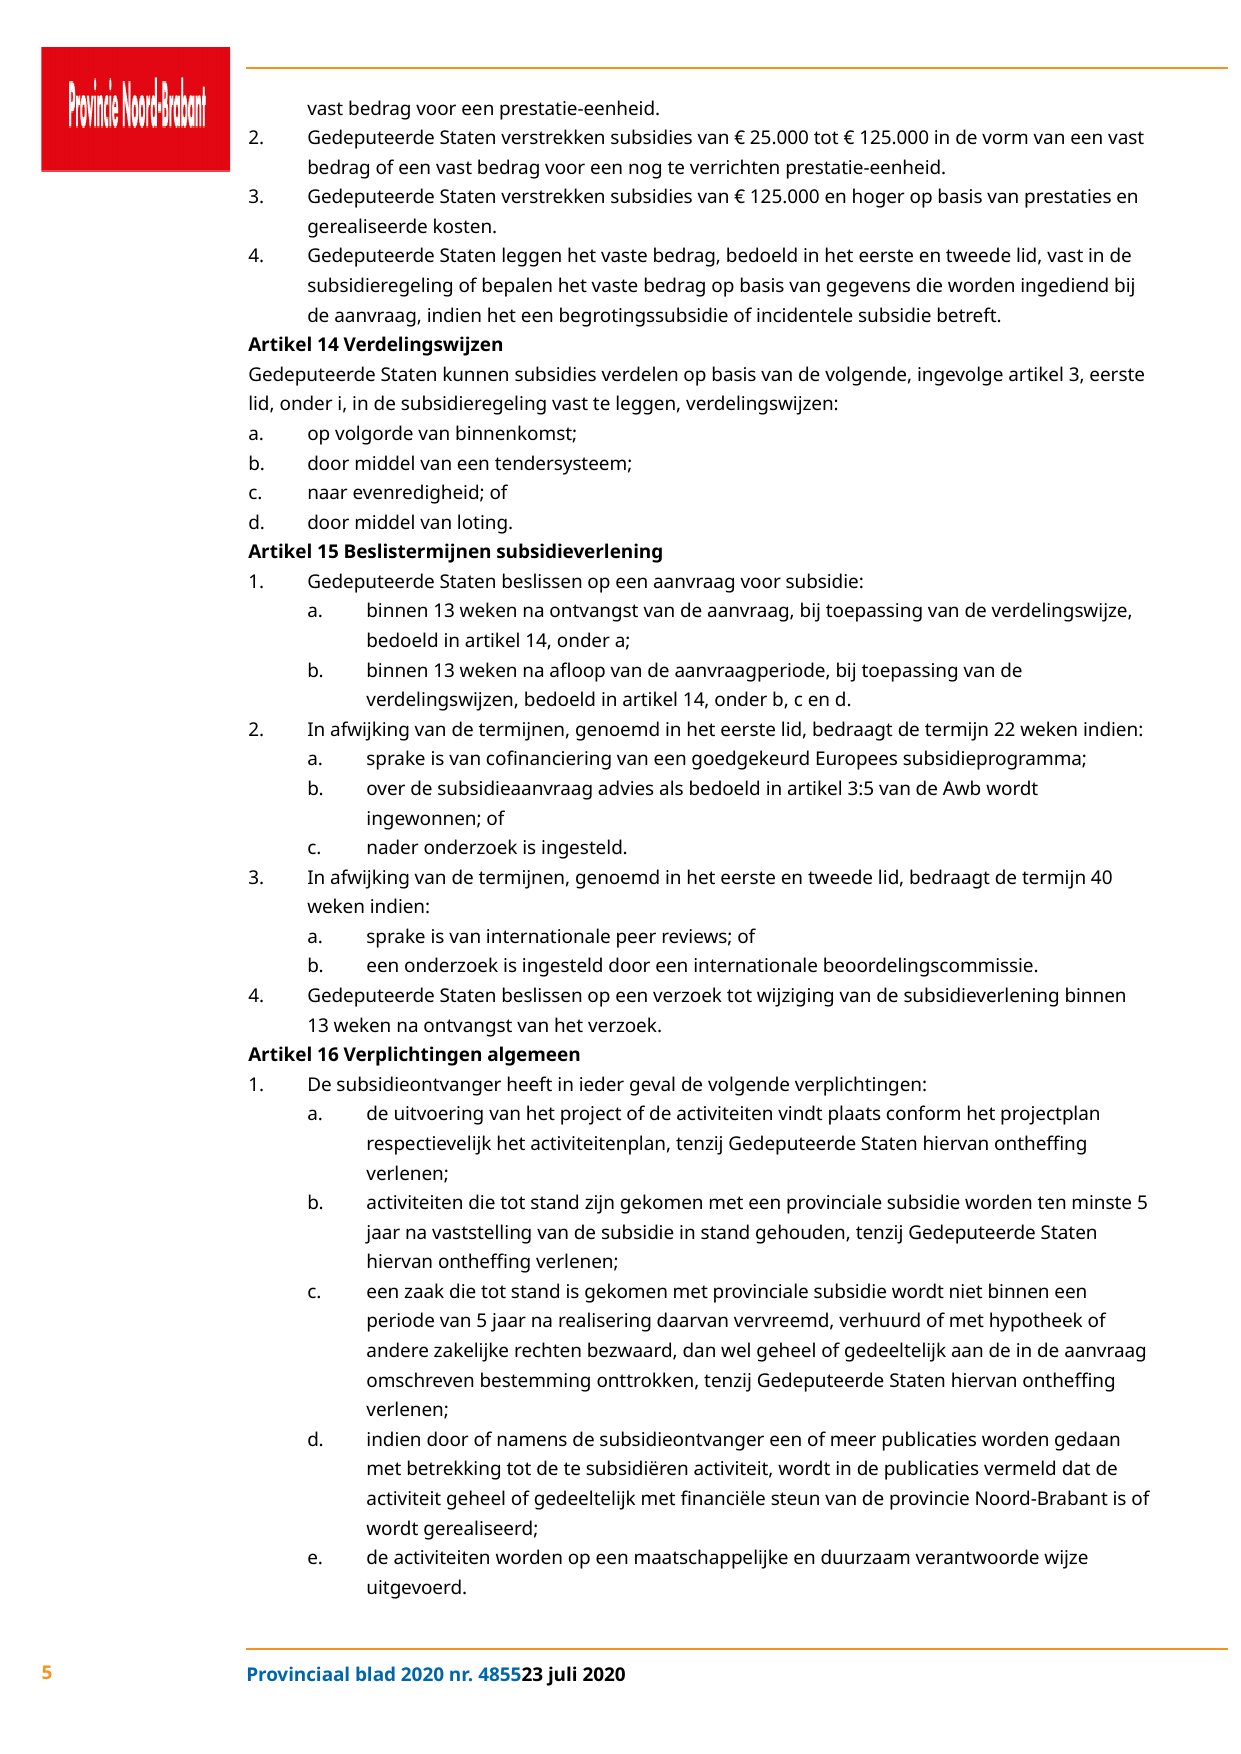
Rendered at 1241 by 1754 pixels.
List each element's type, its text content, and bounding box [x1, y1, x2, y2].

text Artikel 14 Verdelingswijzen [248, 331, 1152, 357]
list binnen 13 weken na ontvangst van de aanvraag, bij toepassing van de verdelingswijze, bedoeld in artikel 14, onder a; [307, 598, 1152, 653]
list de uitvoering van het project of de activiteiten vindt plaats conform het projectplan respectievelijk het activiteitenplan, tenzij Gedeputeerde Staten hiervan ontheffing verlenen; [307, 1101, 1152, 1186]
list Gedeputeerde Staten leggen het vaste bedrag, bedoeld in het eerste en tweede lid, vast in de subsidieregeling of bepalen het vaste bedrag op basis van gegevens die worden ingediend bij de aanvraag, indien het een begrotingssubsidie of incidentele subsidie betreft. [248, 243, 1152, 328]
list een zaak die tot stand is gekomen met provinciale subsidie wordt niet binnen een periode van 5 jaar na realisering daarvan vervreemd, verhuurd of met hypotheek of andere zakelijke rechten bezwaard, dan wel geheel of gedeeltelijk aan de in de aanvraag omschreven bestemming onttrokken, tenzij Gedeputeerde Staten hiervan ontheffing verlenen; [307, 1278, 1152, 1422]
list Gedeputeerde Staten beslissen op een verzoek tot wijziging van de subsidieverlening binnen 13 weken na ontvangst van het verzoek. [248, 982, 1152, 1038]
list In afwijking van de termijnen, genoemd in het eerste lid, bedraagt de termijn 22 weken indien: [248, 716, 1152, 742]
list sprake is van cofinanciering van een goedgekeurd Europees subsidieprogramma; [307, 746, 1152, 771]
list Gedeputeerde Staten verstrekken subsidies van € 25.000 tot € 125.000 in de vorm van een vast bedrag of een vast bedrag voor een nog te verrichten prestatie-eenheid. [248, 124, 1152, 180]
list activiteiten die tot stand zijn gekomen met een provinciale subsidie worden ten minste 5 jaar na vaststelling van de subsidie in stand gehouden, tenzij Gedeputeerde Staten hiervan ontheffing verlenen; [307, 1189, 1152, 1274]
list door middel van loting. [248, 509, 1152, 535]
text Artikel 16 Verplichtingen algemeen [248, 1041, 1152, 1067]
text Artikel 15 Beslistermijnen subsidieverlening [248, 538, 1152, 564]
list binnen 13 weken na afloop van de aanvraagperiode, bij toepassing van de verdelingswijzen, bedoeld in artikel 14, onder b, c en d. [307, 657, 1152, 712]
list de activiteiten worden op een maatschappelijke en duurzaam verantwoorde wijze uitgevoerd. [307, 1544, 1152, 1600]
list De subsidieontvanger heeft in ieder geval de volgende verplichtingen: [248, 1071, 1152, 1097]
list indien door of namens de subsidieontvanger een of meer publicaties worden gedaan met betrekking tot de te subsidiëren activiteit, wordt in de publicaties vermeld dat de activiteit geheel of gedeeltelijk met financiële steun van de provincie Noord-Brabant is of wordt gerealiseerd; [307, 1426, 1152, 1541]
list Gedeputeerde Staten beslissen op een aanvraag voor subsidie: [248, 568, 1152, 594]
list een onderzoek is ingesteld door een internationale beoordelingscommissie. [307, 953, 1152, 978]
text Gedeputeerde Staten kunnen subsidies verdelen op basis van de volgende, ingevolge artikel 3, eerste lid, onder i, in de subsidieregeling vast te leggen, verdelingswijzen: [248, 361, 1152, 416]
list naar evenredigheid; of [248, 479, 1152, 505]
list over de subsidieaanvraag advies als bedoeld in artikel 3:5 van de Awb wordt ingewonnen; of [307, 775, 1152, 831]
list vast bedrag voor een prestatie-eenheid. [248, 95, 1152, 121]
list Gedeputeerde Staten verstrekken subsidies van € 125.000 en hoger op basis van prestaties en gerealiseerde kosten. [248, 183, 1152, 239]
list sprake is van internationale peer reviews; of [307, 923, 1152, 949]
list door middel van een tendersysteem; [248, 450, 1152, 476]
list op volgorde van binnenkomst; [248, 420, 1152, 446]
list In afwijking van de termijnen, genoemd in het eerste en tweede lid, bedraagt de termijn 40 weken indien: [248, 864, 1152, 919]
list nader onderzoek is ingesteld. [307, 834, 1152, 860]
picture [41, 47, 231, 172]
